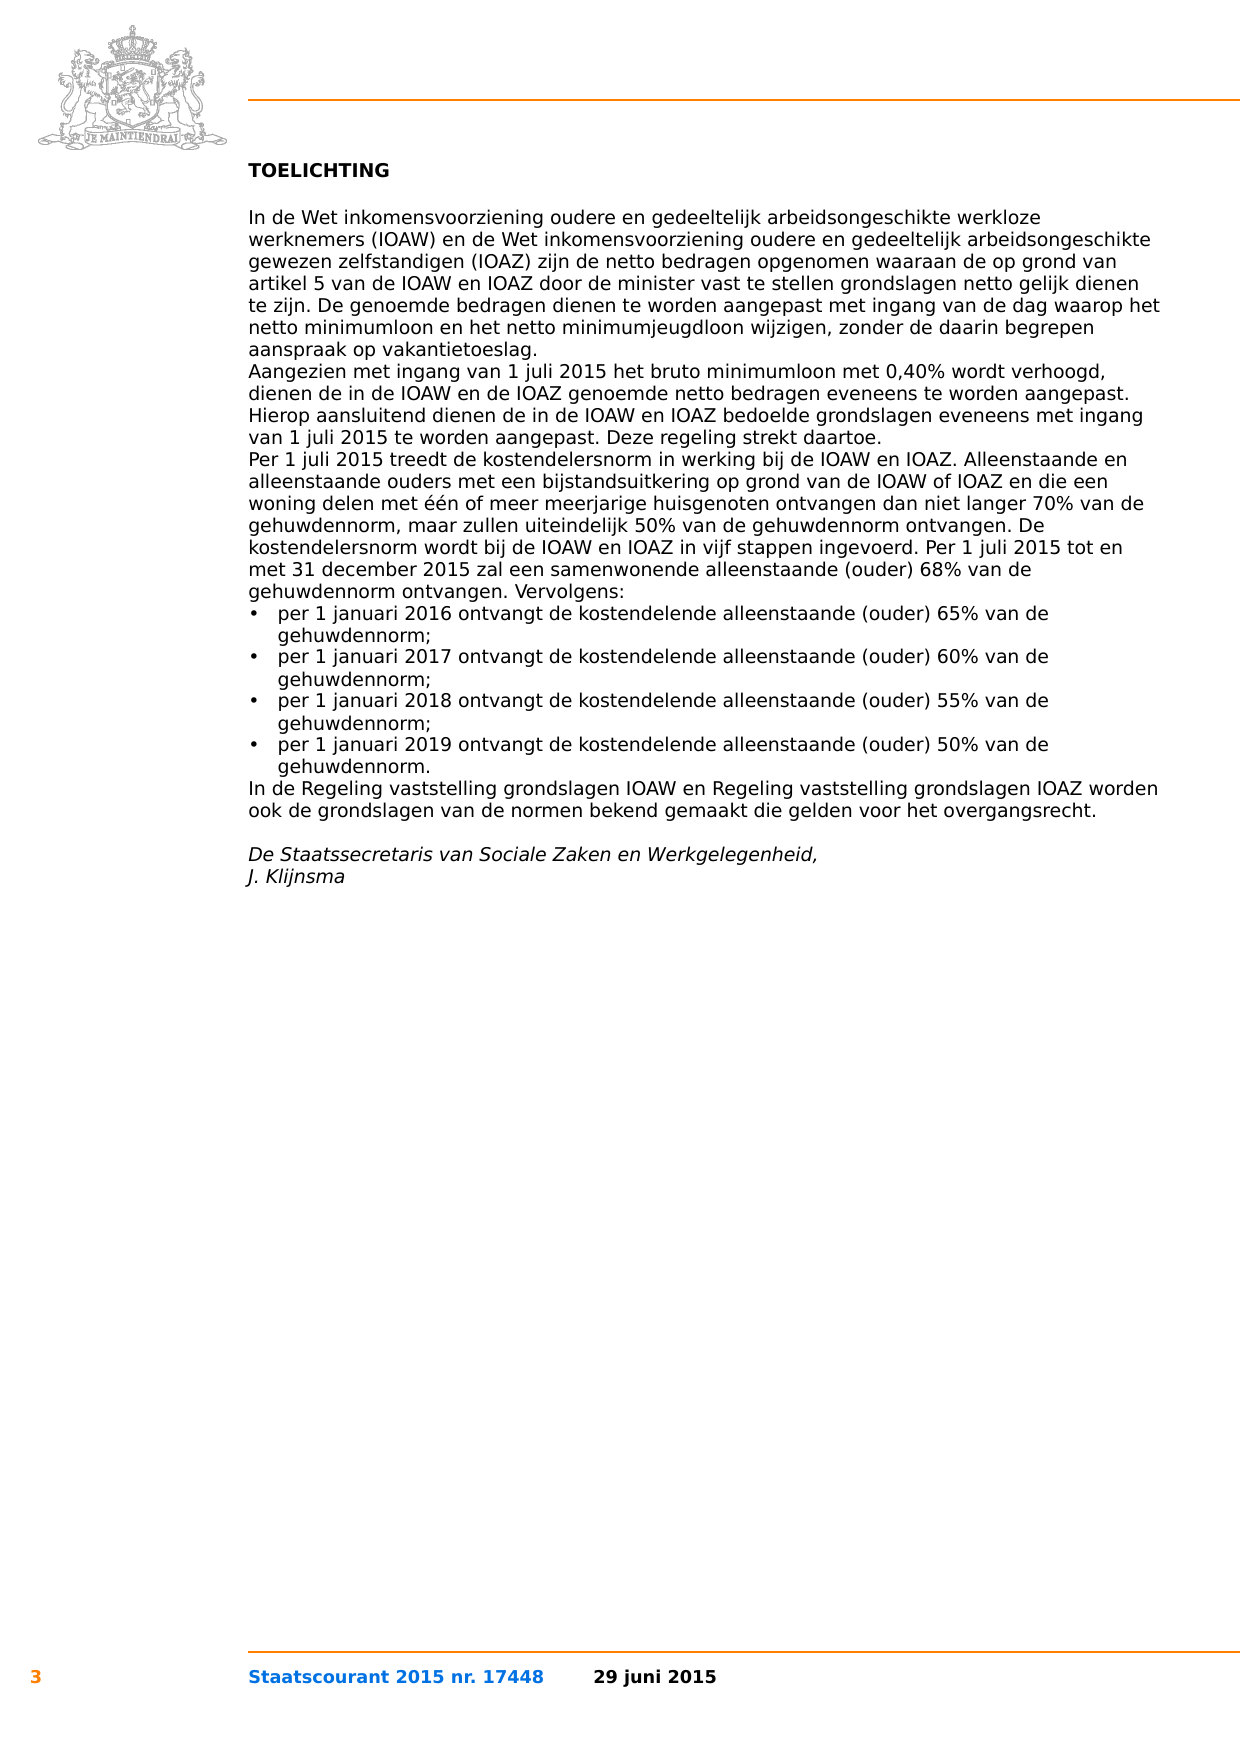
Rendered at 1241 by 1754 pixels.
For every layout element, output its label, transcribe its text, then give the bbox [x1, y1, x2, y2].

subtitle TOELICHTING [248, 160, 1163, 182]
text De Staatssecretaris van Sociale Zaken en Werkgelegenheid, J. Klijnsma [248, 844, 1163, 888]
text Per 1 juli 2015 treedt de kostendelersnorm in werking bij de IOAW en IOAZ. Alleenstaande en alleenstaande ouders met een bijstandsuitkering op grond van de IOAW of IOAZ en die een woning delen met één of meer meerjarige huisgenoten ontvangen dan niet langer 70% van de gehuwdennorm, maar zullen uiteindelijk 50% van de gehuwdennorm ontvangen. De kostendelersnorm wordt bij de IOAW en IOAZ in vijf stappen ingevoerd. Per 1 juli 2015 tot en met 31 december 2015 zal een samenwonende alleenstaande (ouder) 68% van de gehuwdennorm ontvangen. Vervolgens: [248, 449, 1163, 602]
text In de Wet inkomensvoorziening oudere en gedeeltelijk arbeidsongeschikte werkloze werknemers (IOAW) en de Wet inkomensvoorziening oudere en gedeeltelijk arbeidsongeschikte gewezen zelfstandigen (IOAZ) zijn de netto bedragen opgenomen waaraan de op grond van artikel 5 van de IOAW en IOAZ door de minister vast te stellen grondslagen netto gelijk dienen te zijn. De genoemde bedragen dienen te worden aangepast met ingang van de dag waarop het netto minimumloon en het netto minimumjeugdloon wijzigen, zonder de daarin begrepen aanspraak op vakantietoeslag. [248, 207, 1163, 361]
text • per 1 januari 2016 ontvangt de kostendelende alleenstaande (ouder) 65% van de gehuwdennorm; [248, 602, 1163, 646]
text • per 1 januari 2018 ontvangt de kostendelende alleenstaande (ouder) 55% van de gehuwdennorm; [248, 690, 1163, 734]
text • per 1 januari 2019 ontvangt de kostendelende alleenstaande (ouder) 50% van de gehuwdennorm. [248, 734, 1163, 778]
picture [38, 25, 227, 150]
text Aangezien met ingang van 1 juli 2015 het bruto minimumloon met 0,40% wordt verhoogd, dienen de in de IOAW en de IOAZ genoemde netto bedragen eveneens te worden aangepast. Hierop aansluitend dienen de in de IOAW en IOAZ bedoelde grondslagen eveneens met ingang van 1 juli 2015 te worden aangepast. Deze regeling strekt daartoe. [248, 361, 1163, 449]
text In de Regeling vaststelling grondslagen IOAW en Regeling vaststelling grondslagen IOAZ worden ook de grondslagen van de normen bekend gemaakt die gelden voor het overgangsrecht. [248, 778, 1163, 822]
text • per 1 januari 2017 ontvangt de kostendelende alleenstaande (ouder) 60% van de gehuwdennorm; [248, 646, 1163, 690]
